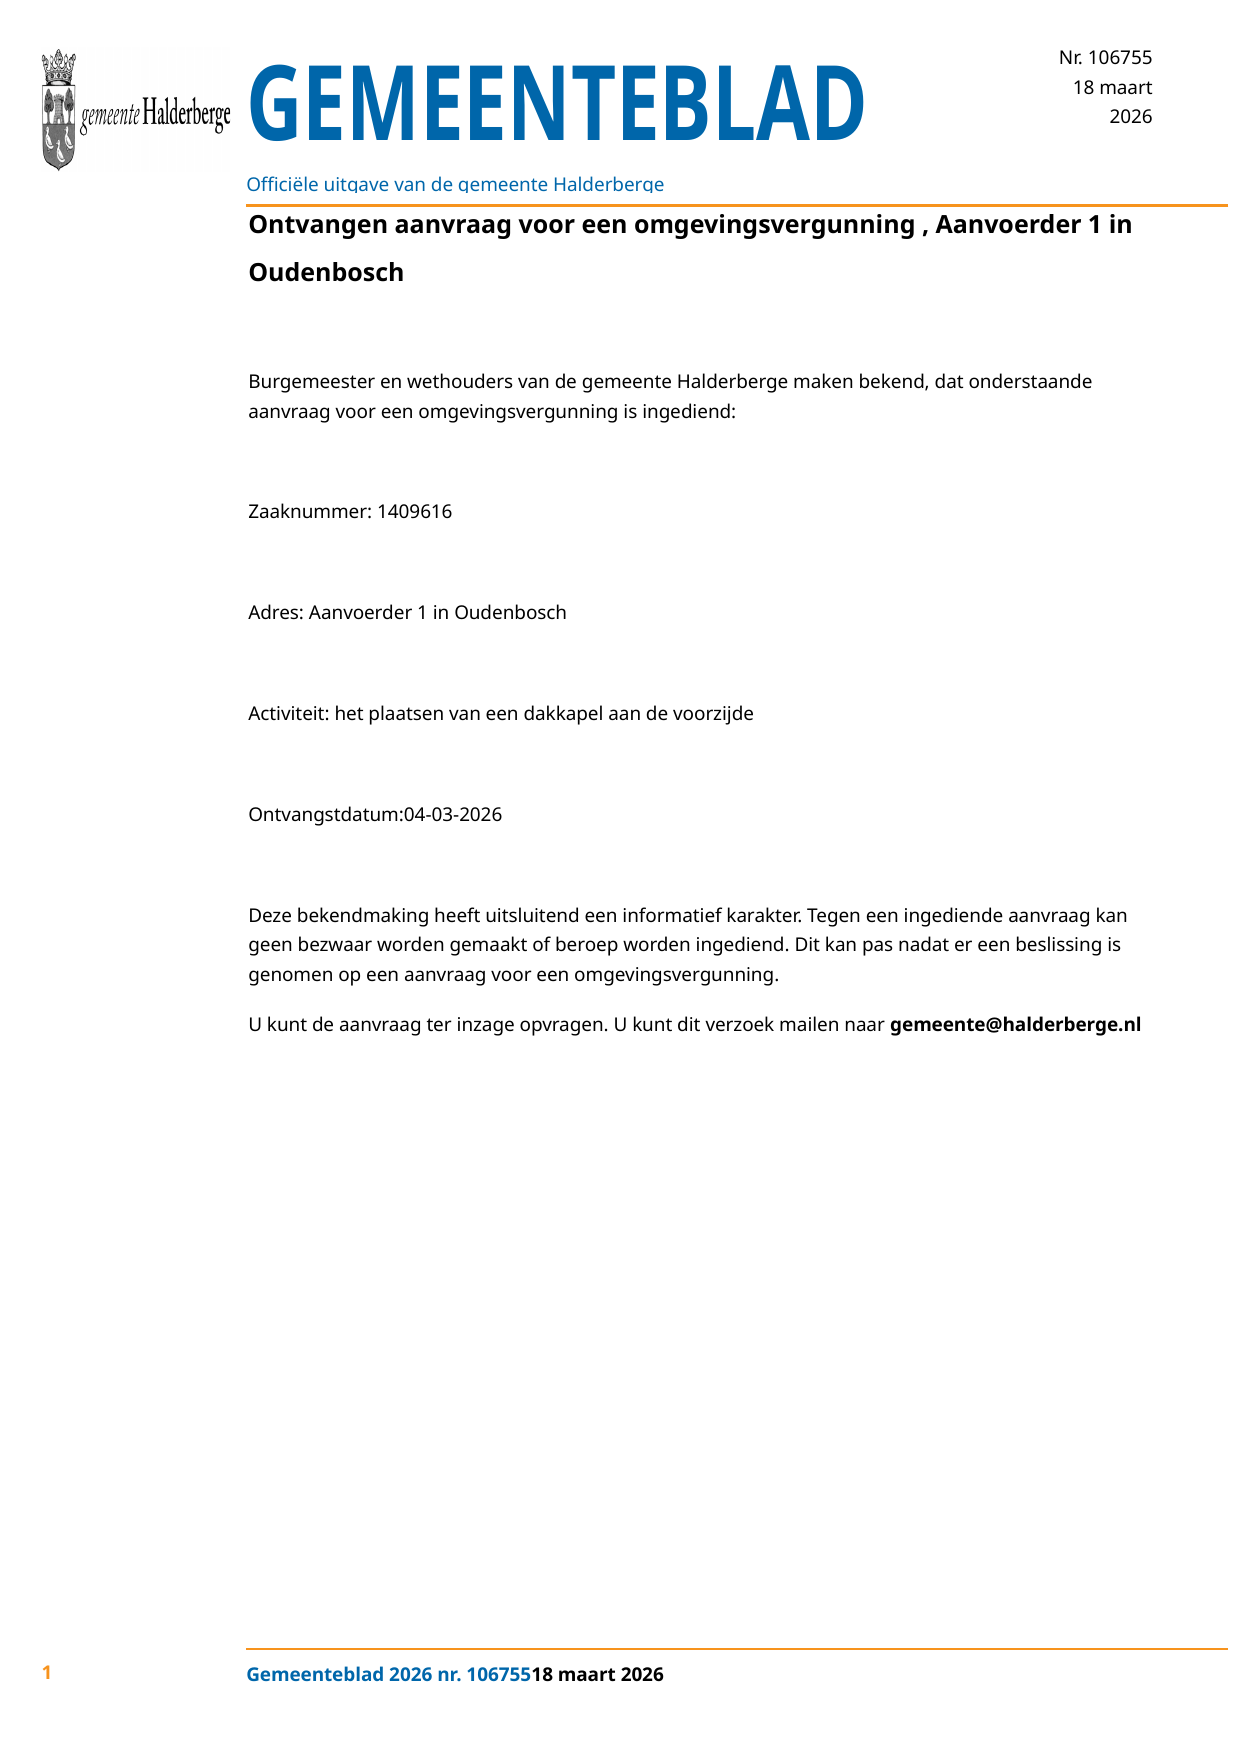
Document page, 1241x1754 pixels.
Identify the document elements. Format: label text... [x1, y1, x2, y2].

picture [41, 47, 231, 172]
text Activiteit: het plaatsen van een dakkapel aan de voorzijde [248, 700, 1152, 726]
text Burgemeester en wethouders van de gemeente Halderberge maken bekend, dat onderstaande aanvraag voor een omgevingsvergunning is ingediend: [248, 368, 1152, 424]
text Zaaknummer: 1409616 [248, 499, 1152, 524]
text Ontvangstdatum:04-03-2026 [248, 801, 1152, 827]
text Ontvangen aanvraag voor een omgevingsvergunning , Aanvoerder 1 in Oudenbosch [248, 207, 1152, 288]
text Adres: Aanvoerder 1 in Oudenbosch [248, 599, 1152, 625]
text U kunt de aanvraag ter inzage opvragen. U kunt dit verzoek mailen naar gemeente@halderberge.nl [248, 1012, 1152, 1037]
text Deze bekendmaking heeft uitsluitend een informatief karakter. Tegen een ingediende aanvraag kan geen bezwaar worden gemaakt of beroep worden ingediend. Dit kan pas nadat er een beslissing is genomen op een aanvraag voor een omgevingsvergunning. [248, 902, 1152, 987]
